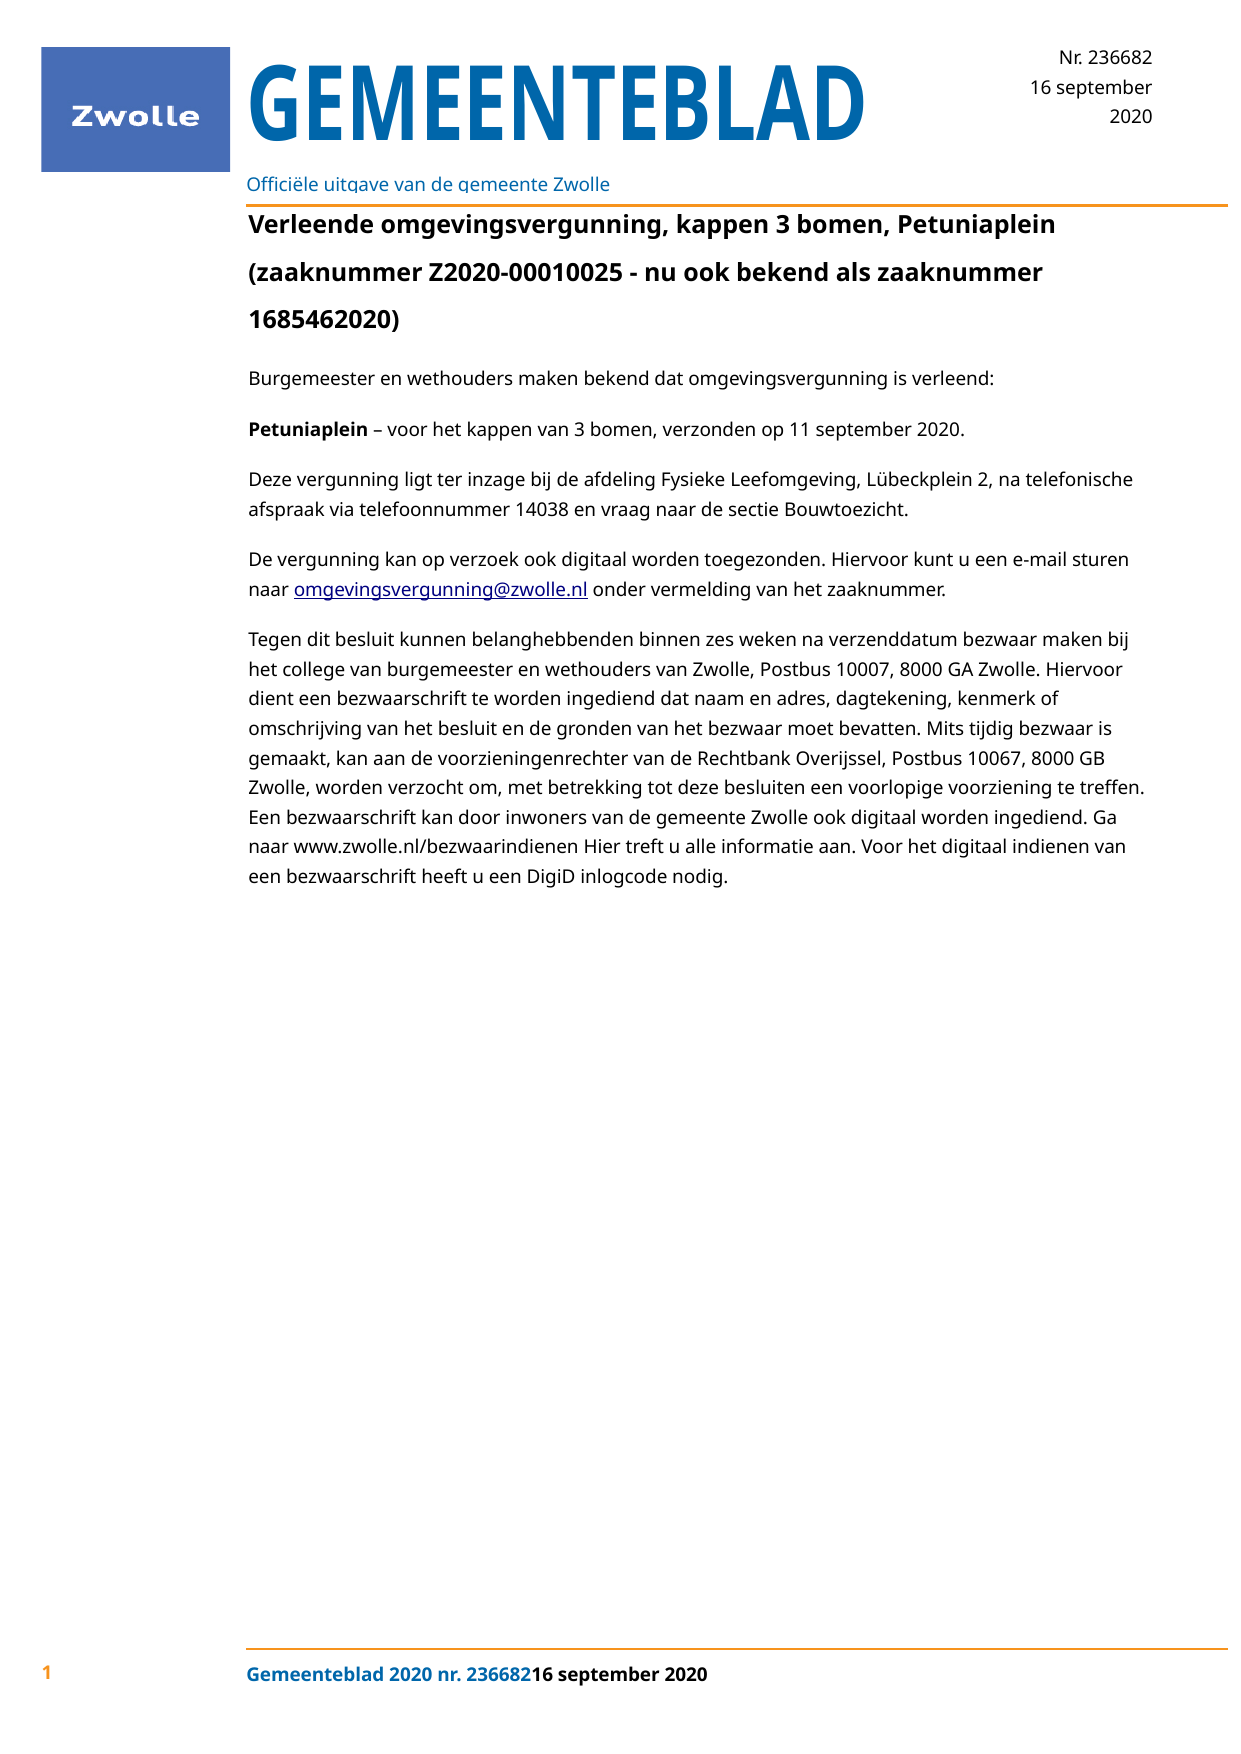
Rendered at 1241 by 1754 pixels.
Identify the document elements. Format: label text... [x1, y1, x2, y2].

text De vergunning kan op verzoek ook digitaal worden toegezonden. Hiervoor kunt u een e-mail sturen naar omgevingsvergunning@zwolle.nl onder vermelding van het zaaknummer. [248, 546, 1152, 602]
text Burgemeester en wethouders maken bekend dat omgevingsvergunning is verleend: [248, 366, 1152, 391]
text Petuniaplein – voor het kappen van 3 bomen, verzonden op 11 september 2020. [248, 416, 1152, 442]
text Tegen dit besluit kunnen belanghebbenden binnen zes weken na verzenddatum bezwaar maken bij het college van burgemeester en wethouders van Zwolle, Postbus 10007, 8000 GA Zwolle. Hiervoor dient een bezwaarschrift te worden ingediend dat naam en adres, dagtekening, kenmerk of omschrijving van het besluit en de gronden van het bezwaar moet bevatten. Mits tijdig bezwaar is gemaakt, kan aan de voorzieningenrechter van de Rechtbank Overijssel, Postbus 10067, 8000 GB Zwolle, worden verzocht om, met betrekking tot deze besluiten een voorlopige voorziening te treffen. Een bezwaarschrift kan door inwoners van de gemeente Zwolle ook digitaal worden ingediend. Ga naar www.zwolle.nl/bezwaarindienen Hier treft u alle informatie aan. Voor het digitaal indienen van een bezwaarschrift heeft u een DigiD inlogcode nodig. [248, 626, 1152, 889]
picture [41, 47, 231, 172]
text Deze vergunning ligt ter inzage bij de afdeling Fysieke Leefomgeving, Lübeckplein 2, na telefonische afspraak via telefoonnummer 14038 en vraag naar de sectie Bouwtoezicht. [248, 466, 1152, 522]
text Verleende omgevingsvergunning, kappen 3 bomen, Petuniaplein (zaaknummer Z2020-00010025 - nu ook bekend als zaaknummer 1685462020) [248, 207, 1152, 336]
